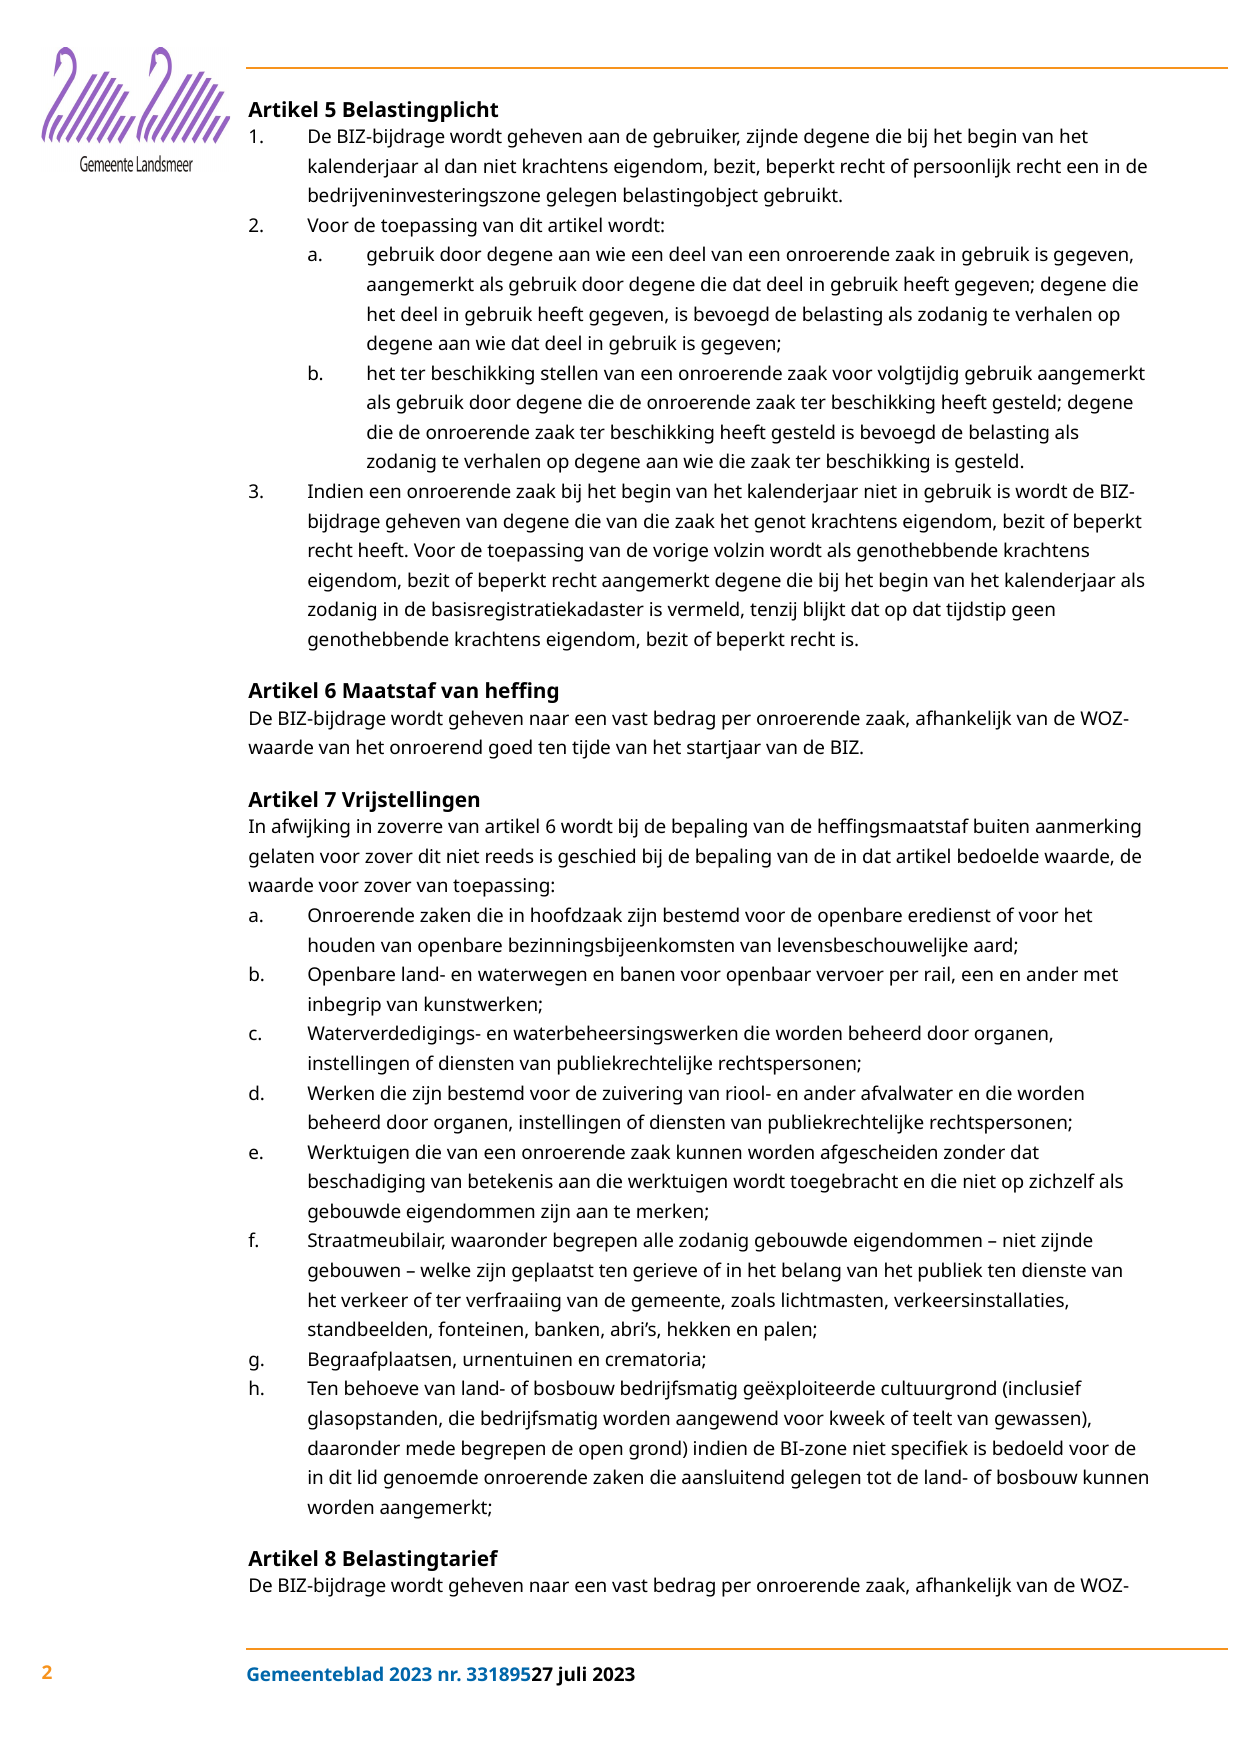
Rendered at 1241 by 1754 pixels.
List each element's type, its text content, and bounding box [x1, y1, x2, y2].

text Artikel 7 Vrijstellingen [248, 785, 1152, 813]
list het ter beschikking stellen van een onroerende zaak voor volgtijdig gebruik aangemerkt als gebruik door degene die de onroerende zaak ter beschikking heeft gesteld; degene die de onroerende zaak ter beschikking heeft gesteld is bevoegd de belasting als zodanig te verhalen op degene aan wie die zaak ter beschikking is gesteld. [307, 360, 1152, 474]
list De BIZ-bijdrage wordt geheven aan de gebruiker, zijnde degene die bij het begin van het kalenderjaar al dan niet krachtens eigendom, bezit, beperkt recht of persoonlijk recht een in de bedrijveninvesteringszone gelegen belastingobject gebruikt. [248, 123, 1152, 208]
text De BIZ-bijdrage wordt geheven naar een vast bedrag per onroerende zaak, afhankelijk van de WOZ-waarde van het onroerend goed ten tijde van het startjaar van de BIZ. [248, 705, 1152, 760]
list Voor de toepassing van dit artikel wordt: [248, 212, 1152, 238]
list Ten behoeve van land- of bosbouw bedrijfsmatig geëxploiteerde cultuurgrond (inclusief glasopstanden, die bedrijfsmatig worden aangewend voor kweek of teelt van gewassen), daaronder mede begrepen de open grond) indien de BI-zone niet specifiek is bedoeld voor de in dit lid genoemde onroerende zaken die aansluitend gelegen tot de land- of bosbouw kunnen worden aangemerkt; [248, 1376, 1152, 1519]
list Werktuigen die van een onroerende zaak kunnen worden afgescheiden zonder dat beschadiging van betekenis aan die werktuigen wordt toegebracht en die niet op zichzelf als gebouwde eigendommen zijn aan te merken; [248, 1139, 1152, 1224]
text In afwijking in zoverre van artikel 6 wordt bij de bepaling van de heffingsmaatstaf buiten aanmerking gelaten voor zover dit niet reeds is geschied bij de bepaling van de in dat artikel bedoelde waarde, de waarde voor zover van toepassing: [248, 813, 1152, 898]
list Indien een onroerende zaak bij het begin van het kalenderjaar niet in gebruik is wordt de BIZ-bijdrage geheven van degene die van die zaak het genot krachtens eigendom, bezit of beperkt recht heeft. Voor de toepassing van de vorige volzin wordt als genothebbende krachtens eigendom, bezit of beperkt recht aangemerkt degene die bij het begin van het kalenderjaar als zodanig in de basisregistratiekadaster is vermeld, tenzij blijkt dat op dat tijdstip geen genothebbende krachtens eigendom, bezit of beperkt recht is. [248, 478, 1152, 652]
text De BIZ-bijdrage wordt geheven naar een vast bedrag per onroerende zaak, afhankelijk van de WOZ- [248, 1573, 1152, 1598]
list Werken die zijn bestemd voor de zuivering van riool- en ander afvalwater en die worden beheerd door organen, instellingen of diensten van publiekrechtelijke rechtspersonen; [248, 1080, 1152, 1135]
list gebruik door degene aan wie een deel van een onroerende zaak in gebruik is gegeven, aangemerkt als gebruik door degene die dat deel in gebruik heeft gegeven; degene die het deel in gebruik heeft gegeven, is bevoegd de belasting als zodanig te verhalen op degene aan wie dat deel in gebruik is gegeven; [307, 242, 1152, 356]
list Waterverdedigings- en waterbeheersingswerken die worden beheerd door organen, instellingen of diensten van publiekrechtelijke rechtspersonen; [248, 1021, 1152, 1076]
list Straatmeubilair, waaronder begrepen alle zodanig gebouwde eigendommen – niet zijnde gebouwen – welke zijn geplaatst ten gerieve of in het belang van het publiek ten dienste van het verkeer of ter verfraaiing van de gemeente, zoals lichtmasten, verkeersinstallaties, standbeelden, fonteinen, banken, abri’s, hekken en palen; [248, 1228, 1152, 1342]
text Artikel 5 Belastingplicht [248, 95, 1152, 123]
list Openbare land- en waterwegen en banen voor openbaar vervoer per rail, een en ander met inbegrip van kunstwerken; [248, 961, 1152, 1017]
list Onroerende zaken die in hoofdzaak zijn bestemd voor de openbare eredienst of voor het houden van openbare bezinningsbijeenkomsten van levensbeschouwelijke aard; [248, 902, 1152, 957]
picture [41, 47, 231, 172]
text Artikel 8 Belastingtarief [248, 1544, 1152, 1573]
text Artikel 6 Maatstaf van heffing [248, 677, 1152, 705]
list Begraafplaatsen, urnentuinen en crematoria; [248, 1346, 1152, 1372]
